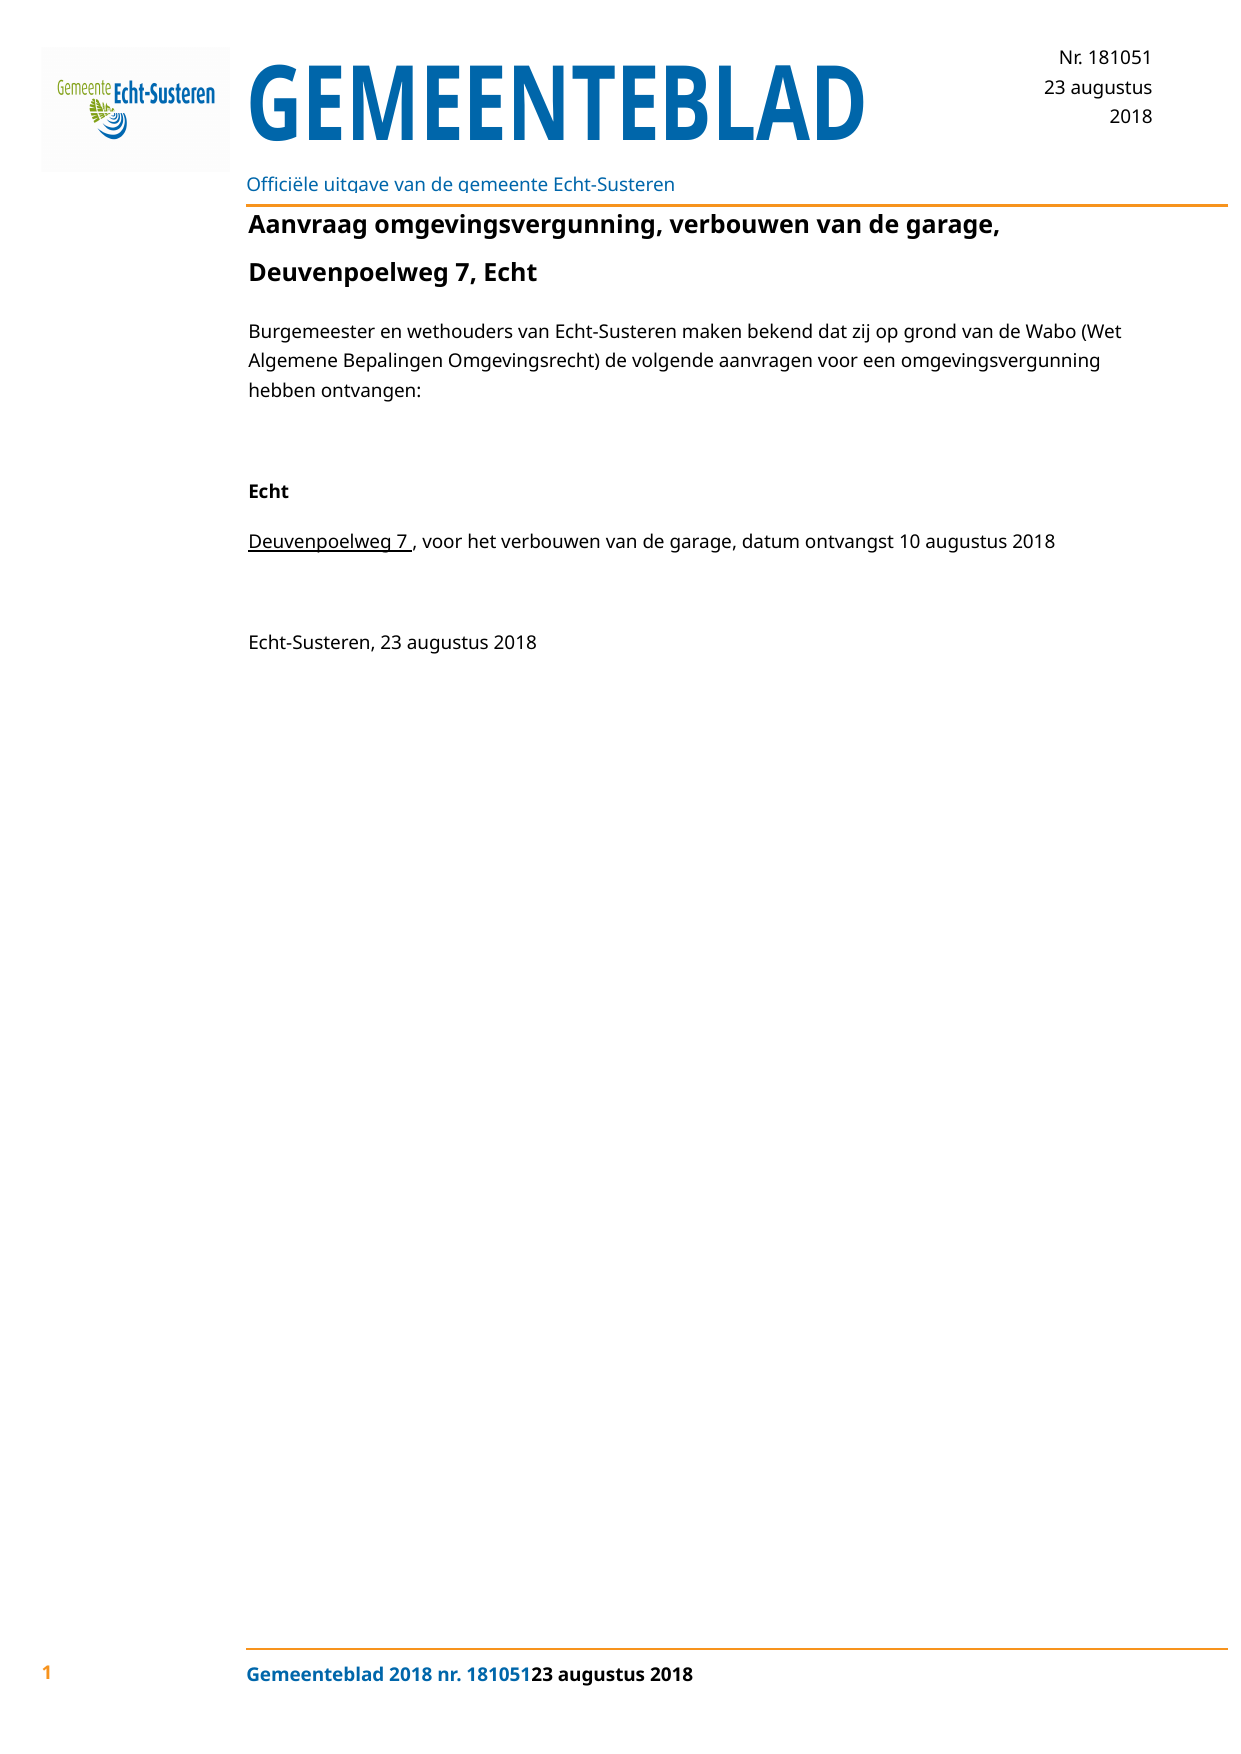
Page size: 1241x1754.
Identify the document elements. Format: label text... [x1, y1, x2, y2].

text Aanvraag omgevingsvergunning, verbouwen van de garage, Deuvenpoelweg 7, Echt [248, 207, 1152, 288]
text Deuvenpoelweg 7 , voor het verbouwen van de garage, datum ontvangst 10 augustus 2018 [248, 528, 1152, 554]
picture [41, 47, 231, 172]
text Echt-Susteren, 23 augustus 2018 [248, 629, 1152, 655]
text Burgemeester en wethouders van Echt-Susteren maken bekend dat zij op grond van de Wabo (Wet Algemene Bepalingen Omgevingsrecht) de volgende aanvragen voor een omgevingsvergunning hebben ontvangen: [248, 318, 1152, 403]
text Echt [248, 478, 1152, 504]
